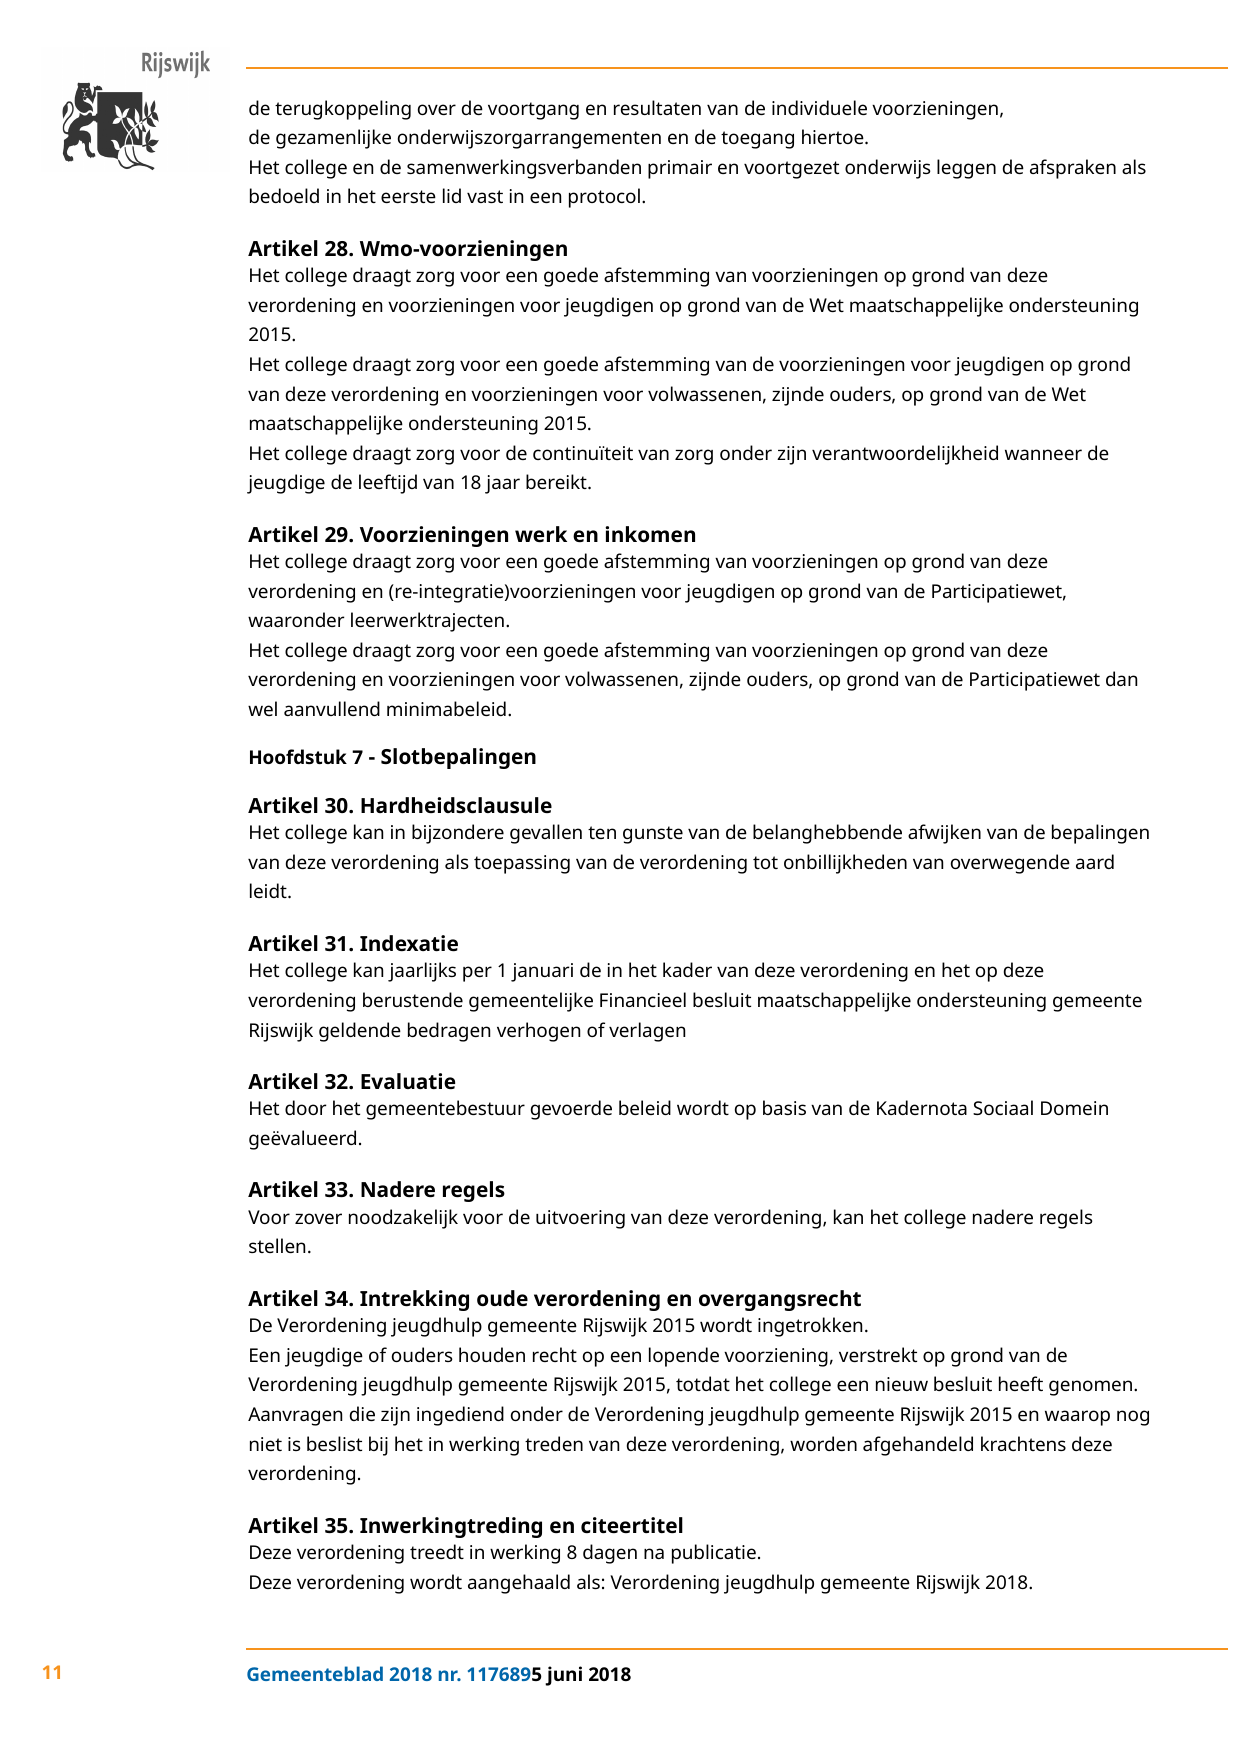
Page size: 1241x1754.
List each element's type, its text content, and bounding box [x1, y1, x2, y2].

text Het college kan in bijzondere gevallen ten gunste van de belanghebbende afwijken van de bepalingen van deze verordening als toepassing van de verordening tot onbillijkheden van overwegende aard leidt. [248, 819, 1152, 904]
text Het college draagt zorg voor een goede afstemming van voorzieningen op grond van deze verordening en (re‐integratie)voorzieningen voor jeugdigen op grond van de Participatiewet, waaronder leerwerktrajecten. [248, 548, 1152, 633]
text Het door het gemeentebestuur gevoerde beleid wordt op basis van de Kadernota Sociaal Domein geëvalueerd. [248, 1096, 1152, 1151]
text Deze verordening treedt in werking 8 dagen na publicatie. [248, 1539, 1152, 1565]
text Artikel 35. Inwerkingtreding en citeertitel [248, 1511, 1152, 1539]
text Artikel 31. Indexatie [248, 929, 1152, 958]
text Artikel 30. Hardheidsclausule [248, 791, 1152, 819]
text de terugkoppeling over de voortgang en resultaten van de individuele voorzieningen, [248, 95, 1152, 121]
text Het college kan jaarlijks per 1 januari de in het kader van deze verordening en het op deze verordening berustende gemeentelijke Financieel besluit maatschappelijke ondersteuning gemeente Rijswijk geldende bedragen verhogen of verlagen [248, 958, 1152, 1042]
picture [41, 47, 231, 172]
text Een jeugdige of ouders houden recht op een lopende voorziening, verstrekt op grond van de Verordening jeugdhulp gemeente Rijswijk 2015, totdat het college een nieuw besluit heeft genomen. [248, 1342, 1152, 1397]
text de gezamenlijke onderwijszorgarrangementen en de toegang hiertoe. [248, 124, 1152, 150]
text De Verordening jeugdhulp gemeente Rijswijk 2015 wordt ingetrokken. [248, 1312, 1152, 1338]
text Artikel 29. Voorzieningen werk en inkomen [248, 520, 1152, 548]
text Het college draagt zorg voor een goede afstemming van de voorzieningen voor jeugdigen op grond van deze verordening en voorzieningen voor volwassenen, zijnde ouders, op grond van de Wet maatschappelijke ondersteuning 2015. [248, 351, 1152, 436]
text Artikel 28. Wmo‐voorzieningen [248, 234, 1152, 262]
text Aanvragen die zijn ingediend onder de Verordening jeugdhulp gemeente Rijswijk 2015 en waarop nog niet is beslist bij het in werking treden van deze verordening, worden afgehandeld krachtens deze verordening. [248, 1401, 1152, 1486]
text Het college en de samenwerkingsverbanden primair en voortgezet onderwijs leggen de afspraken als bedoeld in het eerste lid vast in een protocol. [248, 154, 1152, 209]
text Het college draagt zorg voor de continuïteit van zorg onder zijn verantwoordelijkheid wanneer de jeugdige de leeftijd van 18 jaar bereikt. [248, 440, 1152, 495]
text Artikel 32. Evaluatie [248, 1067, 1152, 1096]
text Voor zover noodzakelijk voor de uitvoering van deze verordening, kan het college nadere regels stellen. [248, 1204, 1152, 1259]
text Hoofdstuk 7 - Slotbepalingen [248, 742, 1152, 770]
text Het college draagt zorg voor een goede afstemming van voorzieningen op grond van deze verordening en voorzieningen voor jeugdigen op grond van de Wet maatschappelijke ondersteuning 2015. [248, 262, 1152, 347]
text Artikel 34. Intrekking oude verordening en overgangsrecht [248, 1284, 1152, 1312]
text Artikel 33. Nadere regels [248, 1176, 1152, 1204]
text Deze verordening wordt aangehaald als: Verordening jeugdhulp gemeente Rijswijk 2018. [248, 1569, 1152, 1594]
text Het college draagt zorg voor een goede afstemming van voorzieningen op grond van deze verordening en voorzieningen voor volwassenen, zijnde ouders, op grond van de Participatiewet dan wel aanvullend minimabeleid. [248, 637, 1152, 722]
